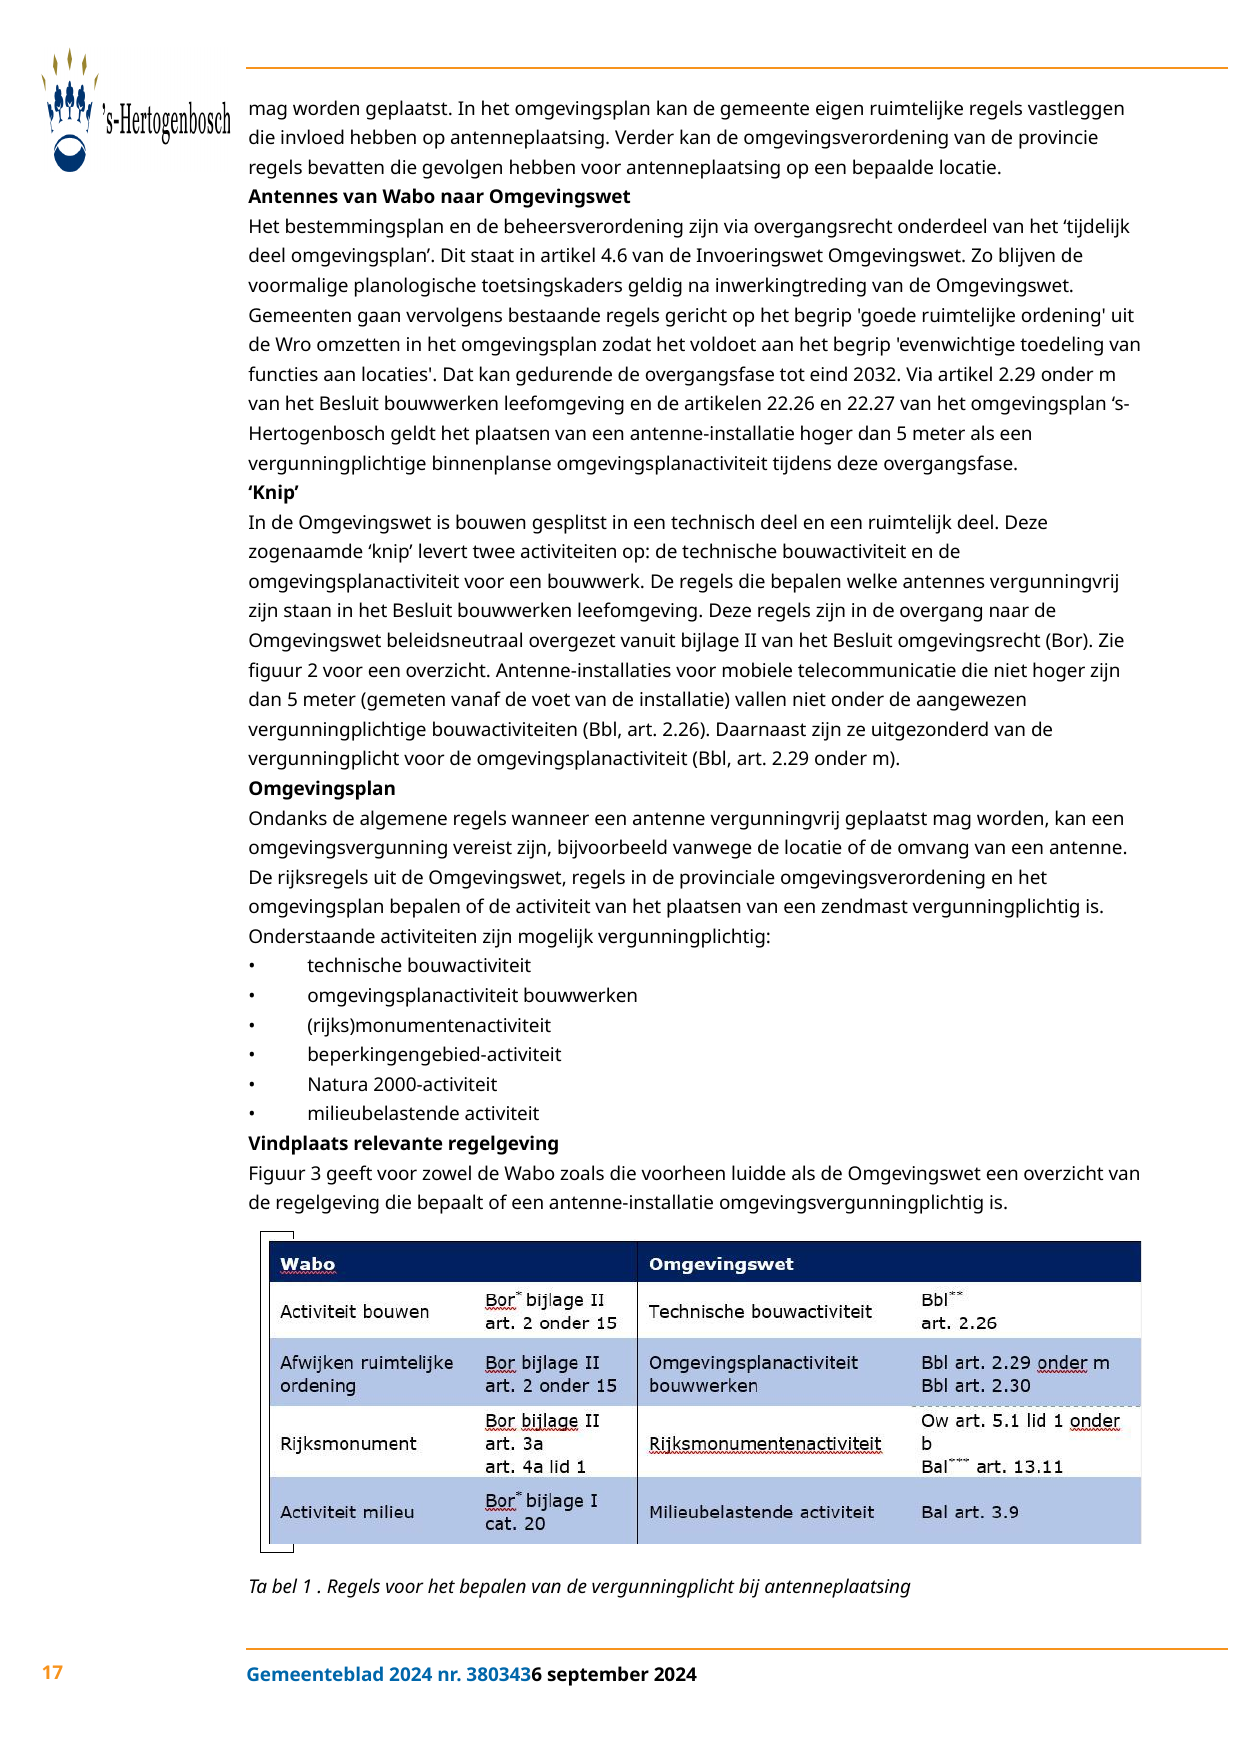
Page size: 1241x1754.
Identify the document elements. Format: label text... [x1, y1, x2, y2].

text Vindplaats relevante regelgeving [248, 1130, 1152, 1156]
list beperkingengebied-activiteit [248, 1041, 1152, 1067]
text ‘Knip’ [248, 479, 1152, 505]
text Ta bel 1 . Regels voor het bepalen van de vergunningplicht bij antenneplaatsing [248, 1574, 1152, 1599]
text Onderstaande activiteiten zijn mogelijk vergunningplichtig: [248, 923, 1152, 949]
text Omgevingsplan [248, 775, 1152, 801]
list milieubelastende activiteit [248, 1101, 1152, 1126]
picture [41, 47, 231, 172]
text Het bestemmingsplan en de beheersverordening zijn via overgangsrecht onderdeel van het ‘tijdelijk deel omgevingsplan’. Dit staat in artikel 4.6 van de Invoeringswet Omgevingswet. Zo blijven de voormalige planologische toetsingskaders geldig na inwerkingtreding van de Omgevingswet. Gemeenten gaan vervolgens bestaande regels gericht op het begrip 'goede ruimtelijke ordening' uit de Wro omzetten in het omgevingsplan zodat het voldoet aan het begrip 'evenwichtige toedeling van functies aan locaties'. Dat kan gedurende de overgangsfase tot eind 2032. Via artikel 2.29 onder m van het Besluit bouwwerken leefomgeving en de artikelen 22.26 en 22.27 van het omgevingsplan ‘s-Hertogenbosch geldt het plaatsen van een antenne-installatie hoger dan 5 meter als een vergunningplichtige binnenplanse omgevingsplanactiviteit tijdens deze overgangsfase. [248, 213, 1152, 476]
picture [268, 1239, 1142, 1544]
text Antennes van Wabo naar Omgevingswet [248, 183, 1152, 209]
text mag worden geplaatst. In het omgevingsplan kan de gemeente eigen ruimtelijke regels vastleggen die invloed hebben op antenneplaatsing. Verder kan de omgevingsverordening van de provincie regels bevatten die gevolgen hebben voor antenneplaatsing op een bepaalde locatie. [248, 95, 1152, 180]
list (rijks)monumentenactiviteit [248, 1012, 1152, 1038]
list Natura 2000-activiteit [248, 1071, 1152, 1097]
text Figuur 3 geeft voor zowel de Wabo zoals die voorheen luidde als de Omgevingswet een overzicht van de regelgeving die bepaalt of een antenne-installatie omgevingsvergunningplichtig is. [248, 1160, 1152, 1215]
list omgevingsplanactiviteit bouwwerken [248, 982, 1152, 1008]
list technische bouwactiviteit [248, 953, 1152, 978]
text In de Omgevingswet is bouwen gesplitst in een technisch deel en een ruimtelijk deel. Deze zogenaamde ‘knip’ levert twee activiteiten op: de technische bouwactiviteit en de omgevingsplanactiviteit voor een bouwwerk. De regels die bepalen welke antennes vergunningvrij zijn staan in het Besluit bouwwerken leefomgeving. Deze regels zijn in de overgang naar de Omgevingswet beleidsneutraal overgezet vanuit bijlage II van het Besluit omgevingsrecht (Bor). Zie figuur 2 voor een overzicht. Antenne-installaties voor mobiele telecommunicatie die niet hoger zijn dan 5 meter (gemeten vanaf de voet van de installatie) vallen niet onder de aangewezen vergunningplichtige bouwactiviteiten (Bbl, art. 2.26). Daarnaast zijn ze uitgezonderd van de vergunningplicht voor de omgevingsplanactiviteit (Bbl, art. 2.29 onder m). [248, 509, 1152, 771]
text Ondanks de algemene regels wanneer een antenne vergunningvrij geplaatst mag worden, kan een omgevingsvergunning vereist zijn, bijvoorbeeld vanwege de locatie of de omvang van een antenne. De rijksregels uit de Omgevingswet, regels in de provinciale omgevingsverordening en het omgevingsplan bepalen of de activiteit van het plaatsen van een zendmast vergunningplichtig is. [248, 805, 1152, 919]
